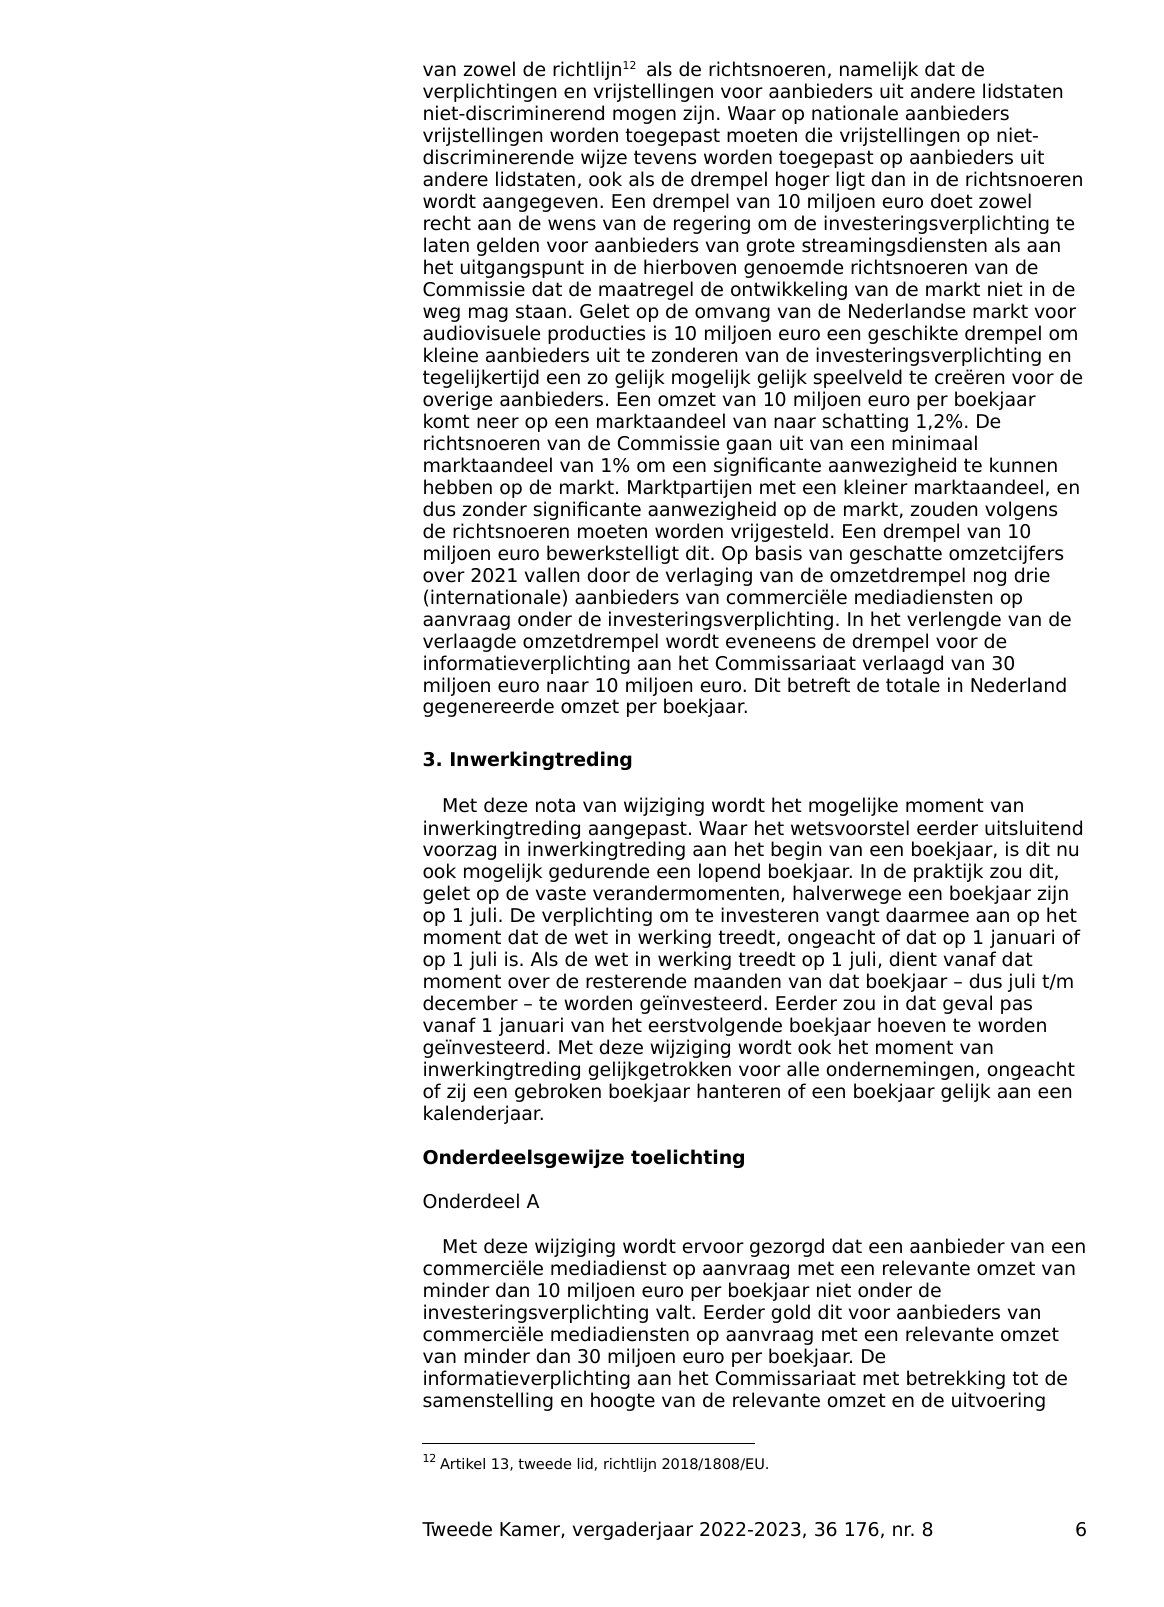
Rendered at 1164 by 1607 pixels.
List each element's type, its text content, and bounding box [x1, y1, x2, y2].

subtitle Onderdeelsgewijze toelichting [422, 1147, 1087, 1169]
text Met deze wijziging wordt ervoor gezorgd dat een aanbieder van een commerciële mediadienst op aanvraag met een relevante omzet van minder dan 10 miljoen euro per boekjaar niet onder de investeringsverplichting valt. Eerder gold dit voor aanbieders van commerciële mediadiensten op aanvraag met een relevante omzet van minder dan 30 miljoen euro per boekjaar. De informatieverplichting aan het Commissariaat met betrekking tot de samenstelling en hoogte van de relevante omzet en de uitvoering [422, 1236, 1087, 1411]
text Artikel 13, tweede lid, richtlijn 2018/1808/EU. [422, 1452, 1087, 1474]
text van zowel de richtlijn als de richtsnoeren, namelijk dat de verplichtingen en vrijstellingen voor aanbieders uit andere lidstaten niet-discriminerend mogen zijn. Waar op nationale aanbieders vrijstellingen worden toegepast moeten die vrijstellingen op niet-discriminerende wijze tevens worden toegepast op aanbieders uit andere lidstaten, ook als de drempel hoger ligt dan in de richtsnoeren wordt aangegeven. Een drempel van 10 miljoen euro doet zowel recht aan de wens van de regering om de investeringsverplichting te laten gelden voor aanbieders van grote streamingsdiensten als aan het uitgangspunt in de hierboven genoemde richtsnoeren van de Commissie dat de maatregel de ontwikkeling van de markt niet in de weg mag staan. Gelet op de omvang van de Nederlandse markt voor audiovisuele producties is 10 miljoen euro een geschikte drempel om kleine aanbieders uit te zonderen van de investeringsverplichting en tegelijkertijd een zo gelijk mogelijk gelijk speelveld te creëren voor de overige aanbieders. Een omzet van 10 miljoen euro per boekjaar komt neer op een marktaandeel van naar schatting 1,2%. De richtsnoeren van de Commissie gaan uit van een minimaal marktaandeel van 1% om een significante aanwezigheid te kunnen hebben op de markt. Marktpartijen met een kleiner marktaandeel, en dus zonder significante aanwezigheid op de markt, zouden volgens de richtsnoeren moeten worden vrijgesteld. Een drempel van 10 miljoen euro bewerkstelligt dit. Op basis van geschatte omzetcijfers over 2021 vallen door de verlaging van de omzetdrempel nog drie (internationale) aanbieders van commerciële mediadiensten op aanvraag onder de investeringsverplichting. In het verlengde van de verlaagde omzetdrempel wordt eveneens de drempel voor de informatieverplichting aan het Commissariaat verlaagd van 30 miljoen euro naar 10 miljoen euro. Dit betreft de totale in Nederland gegenereerde omzet per boekjaar. [422, 59, 1087, 718]
subtitle Onderdeel A [422, 1191, 1087, 1213]
subtitle 3. Inwerkingtreding [422, 748, 1087, 770]
text Met deze nota van wijziging wordt het mogelijke moment van inwerkingtreding aangepast. Waar het wetsvoorstel eerder uitsluitend voorzag in inwerkingtreding aan het begin van een boekjaar, is dit nu ook mogelijk gedurende een lopend boekjaar. In de praktijk zou dit, gelet op de vaste verandermomenten, halverwege een boekjaar zijn op 1 juli. De verplichting om te investeren vangt daarmee aan op het moment dat de wet in werking treedt, ongeacht of dat op 1 januari of op 1 juli is. Als de wet in werking treedt op 1 juli, dient vanaf dat moment over de resterende maanden van dat boekjaar – dus juli t/m december – te worden geïnvesteerd. Eerder zou in dat geval pas vanaf 1 januari van het eerstvolgende boekjaar hoeven te worden geïnvesteerd. Met deze wijziging wordt ook het moment van inwerkingtreding gelijkgetrokken voor alle ondernemingen, ongeacht of zij een gebroken boekjaar hanteren of een boekjaar gelijk aan een kalenderjaar. [422, 795, 1087, 1125]
